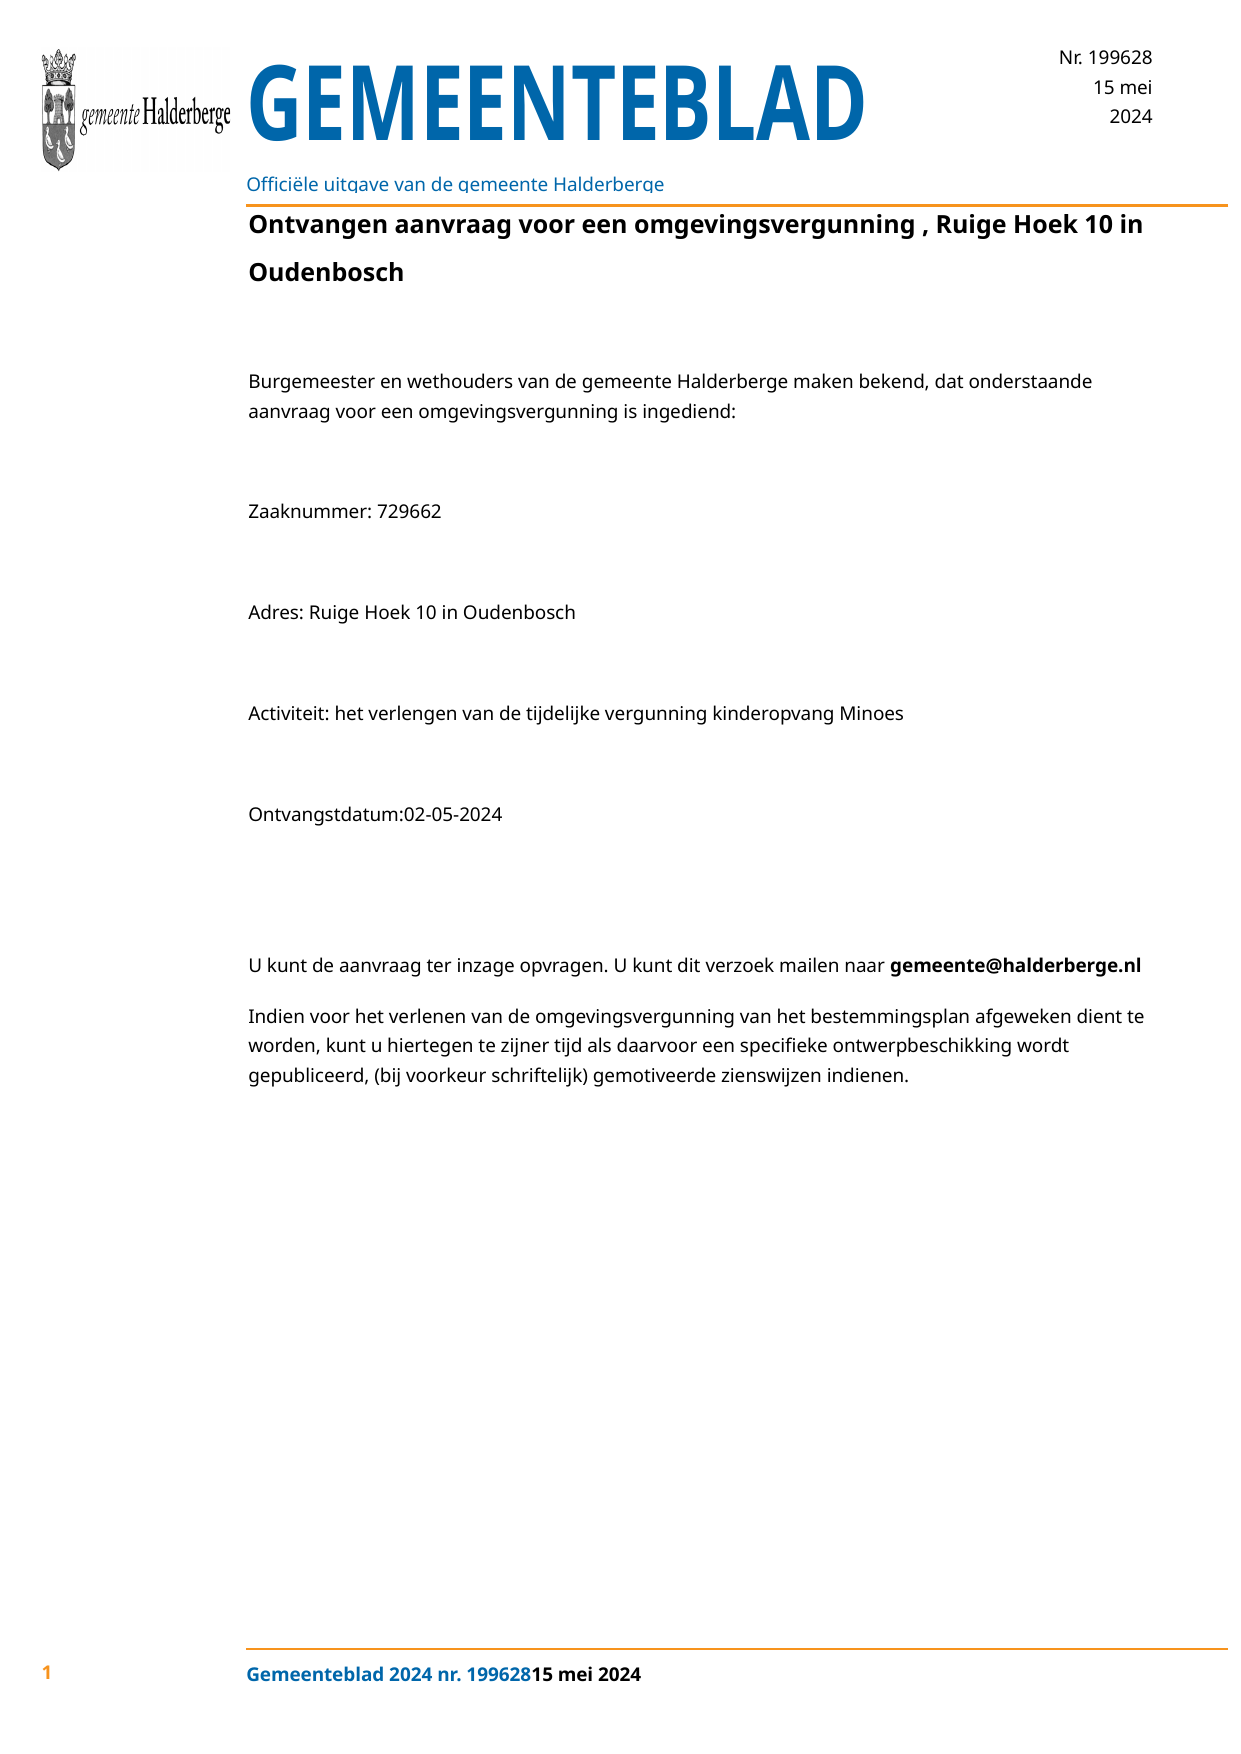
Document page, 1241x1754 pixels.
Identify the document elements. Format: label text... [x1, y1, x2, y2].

text Adres: Ruige Hoek 10 in Oudenbosch [248, 599, 1152, 625]
text U kunt de aanvraag ter inzage opvragen. U kunt dit verzoek mailen naar gemeente@halderberge.nl [248, 952, 1152, 978]
text Ontvangstdatum:02-05-2024 [248, 801, 1152, 827]
picture [41, 47, 231, 172]
text Ontvangen aanvraag voor een omgevingsvergunning , Ruige Hoek 10 in Oudenbosch [248, 207, 1152, 288]
text Burgemeester en wethouders van de gemeente Halderberge maken bekend, dat onderstaande aanvraag voor een omgevingsvergunning is ingediend: [248, 368, 1152, 424]
text Activiteit: het verlengen van de tijdelijke vergunning kinderopvang Minoes [248, 700, 1152, 726]
text Zaaknummer: 729662 [248, 499, 1152, 524]
text Indien voor het verlenen van de omgevingsvergunning van het bestemmingsplan afgeweken dient te worden, kunt u hiertegen te zijner tijd als daarvoor een specifieke ontwerpbeschikking wordt gepubliceerd, (bij voorkeur schriftelijk) gemotiveerde zienswijzen indienen. [248, 1003, 1152, 1088]
